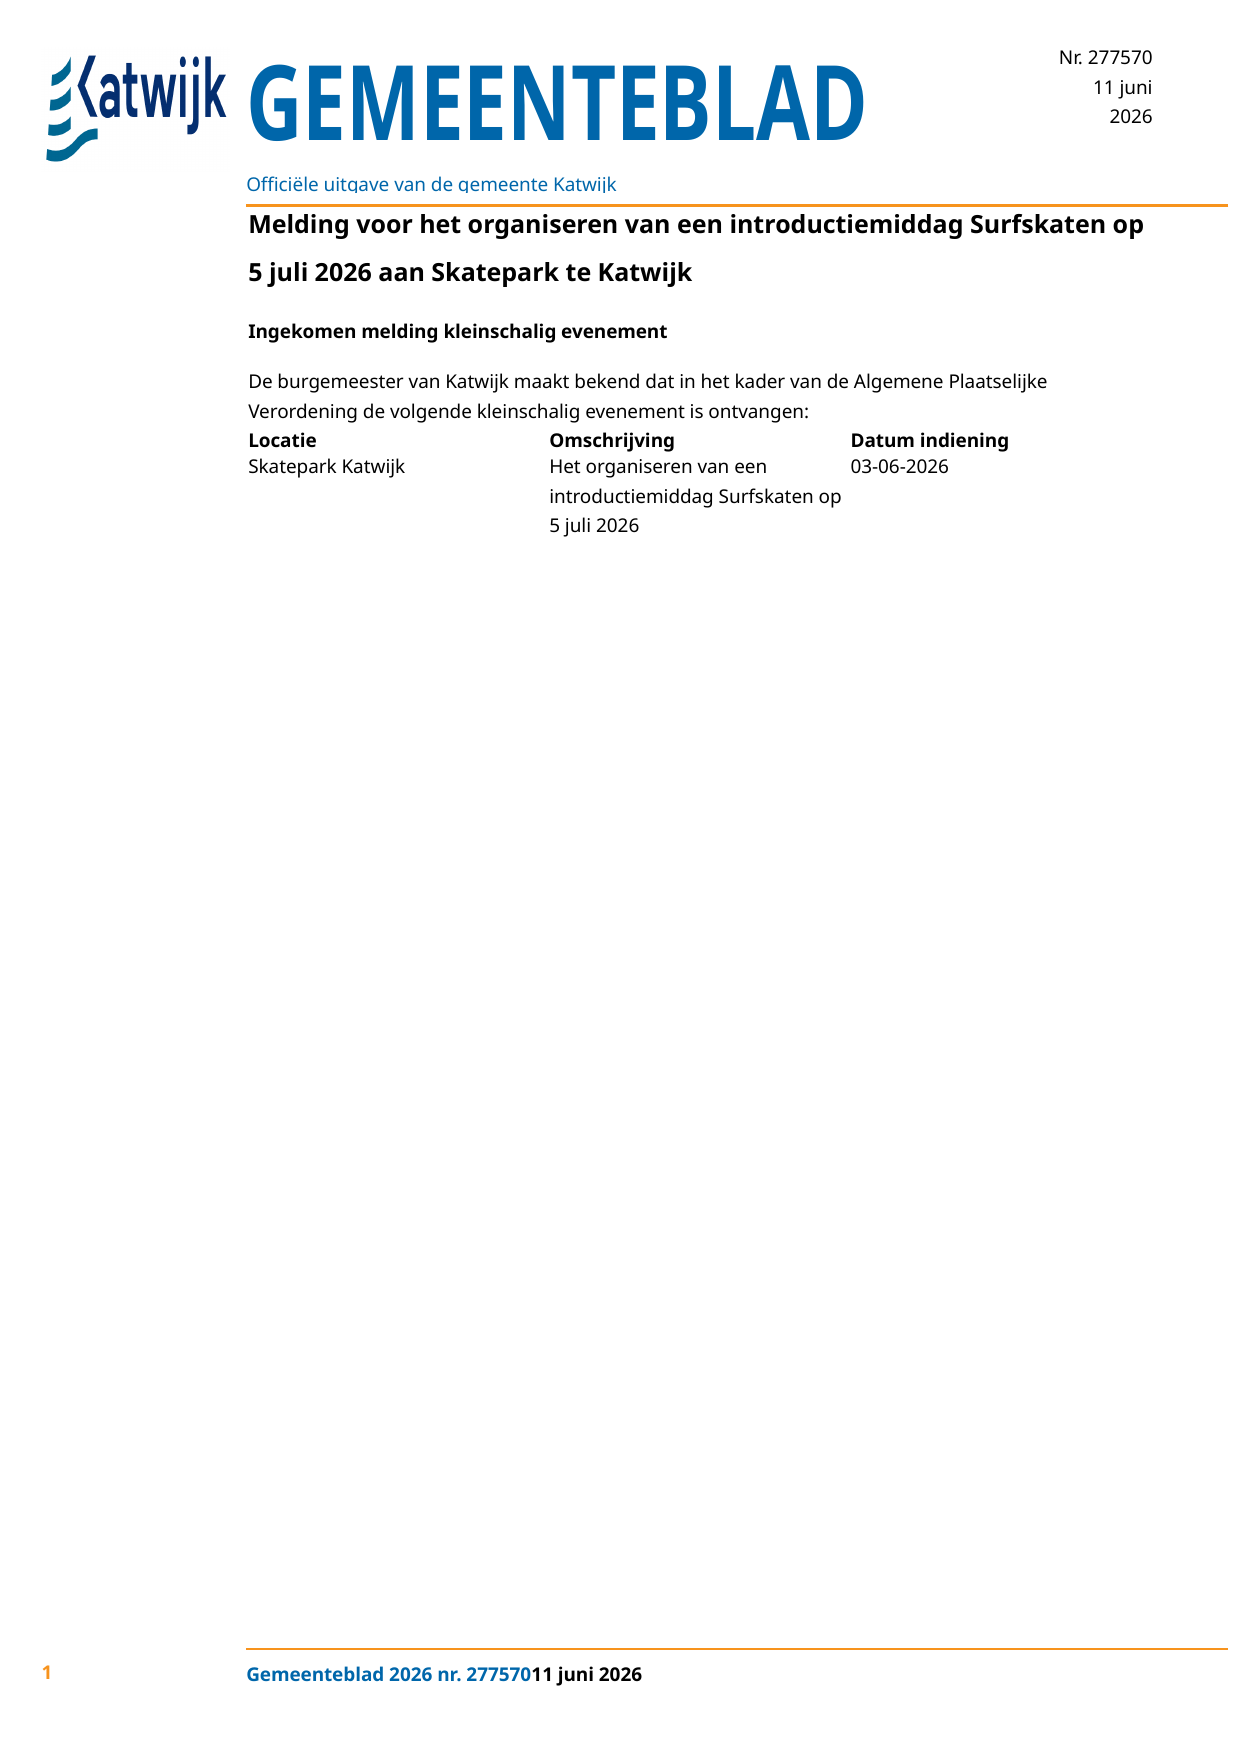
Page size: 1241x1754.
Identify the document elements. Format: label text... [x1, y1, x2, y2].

table_header Datum indiening [850, 428, 1152, 453]
text Ingekomen melding kleinschalig evenement [248, 318, 1152, 344]
text De burgemeester van Katwijk maakt bekend dat in het kader van de Algemene Plaatselijke Verordening de volgende kleinschalig evenement is ontvangen: [248, 368, 1152, 424]
picture [41, 47, 231, 172]
table_header Omschrijving [549, 428, 850, 453]
table_cell 03-06-2026 [850, 453, 1152, 538]
table_cell Het organiseren van een introductiemiddag Surfskaten op 5 juli 2026 [549, 453, 850, 538]
text Melding voor het organiseren van een introductiemiddag Surfskaten op 5 juli 2026 aan Skatepark te Katwijk [248, 207, 1152, 288]
table_header Locatie [248, 428, 549, 453]
table_cell Skatepark Katwijk [248, 453, 549, 538]
